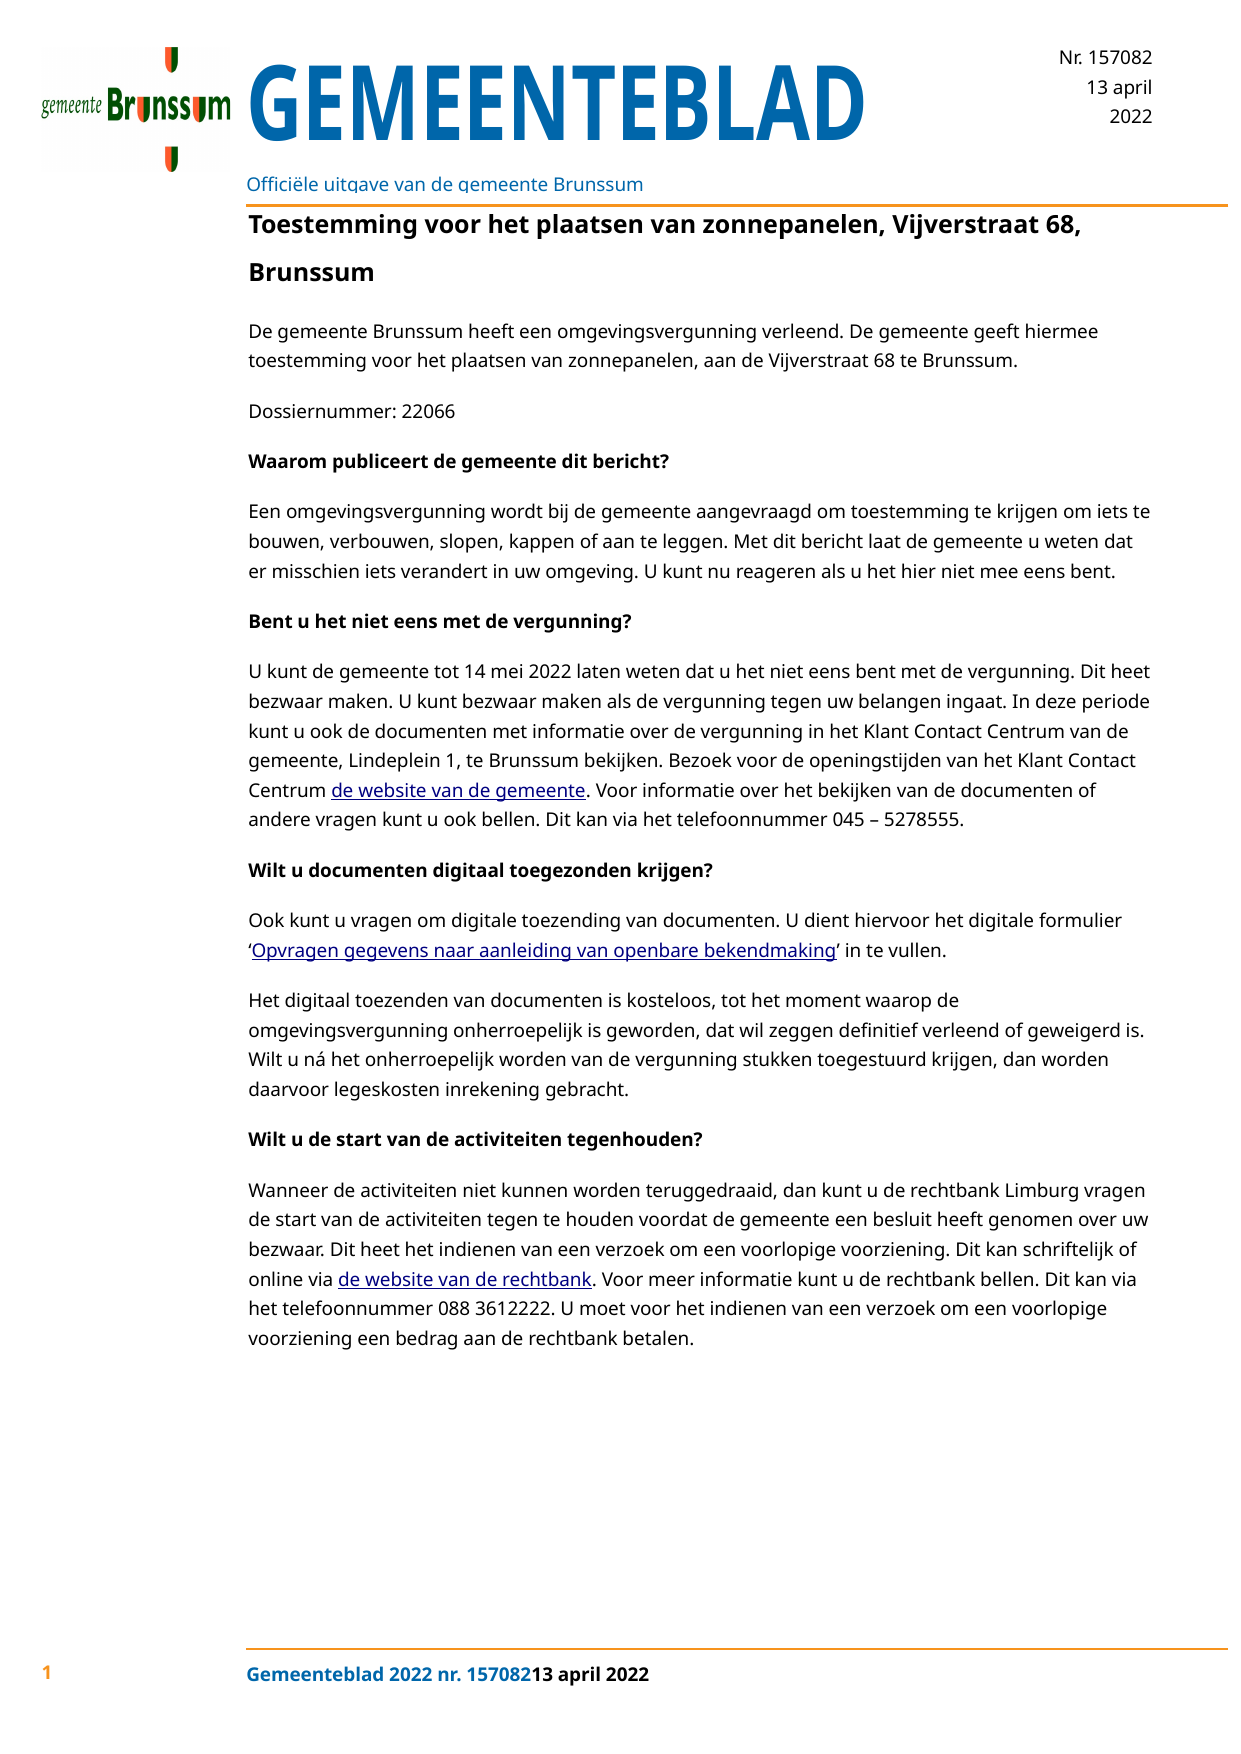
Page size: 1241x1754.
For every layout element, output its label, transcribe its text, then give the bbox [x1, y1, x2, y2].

text Het digitaal toezenden van documenten is kosteloos, tot het moment waarop de omgevingsvergunning onherroepelijk is geworden, dat wil zeggen definitief verleend of geweigerd is. Wilt u ná het onherroepelijk worden van de vergunning stukken toegestuurd krijgen, dan worden daarvoor legeskosten inrekening gebracht. [248, 987, 1152, 1102]
text Wilt u documenten digitaal toegezonden krijgen? [248, 857, 1152, 883]
text Wilt u de start van de activiteiten tegenhouden? [248, 1127, 1152, 1152]
text De gemeente Brunssum heeft een omgevingsvergunning verleend. De gemeente geeft hiermee toestemming voor het plaatsen van zonnepanelen, aan de Vijverstraat 68 te Brunssum. [248, 318, 1152, 373]
text Bent u het niet eens met de vergunning? [248, 608, 1152, 634]
text Een omgevingsvergunning wordt bij de gemeente aangevraagd om toestemming te krijgen om iets te bouwen, verbouwen, slopen, kappen of aan te leggen. Met dit bericht laat de gemeente u weten dat er misschien iets verandert in uw omgeving. U kunt nu reageren als u het hier niet mee eens bent. [248, 499, 1152, 584]
text Wanneer de activiteiten niet kunnen worden teruggedraaid, dan kunt u de rechtbank Limburg vragen de start van de activiteiten tegen te houden voordat de gemeente een besluit heeft genomen over uw bezwaar. Dit heet het indienen van een verzoek om een voorlopige voorziening. Dit kan schriftelijk of online via de website van de rechtbank. Voor meer informatie kunt u de rechtbank bellen. Dit kan via het telefoonnummer 088 3612222. U moet voor het indienen van een verzoek om een voorlopige voorziening een bedrag aan de rechtbank betalen. [248, 1177, 1152, 1351]
text Toestemming voor het plaatsen van zonnepanelen, Vijverstraat 68, Brunssum [248, 207, 1152, 288]
text Dossiernummer: 22066 [248, 398, 1152, 424]
text Waarom publiceert de gemeente dit bericht? [248, 448, 1152, 474]
picture [41, 47, 231, 172]
text U kunt de gemeente tot 14 mei 2022 laten weten dat u het niet eens bent met de vergunning. Dit heet bezwaar maken. U kunt bezwaar maken als de vergunning tegen uw belangen ingaat. In deze periode kunt u ook de documenten met informatie over de vergunning in het Klant Contact Centrum van de gemeente, Lindeplein 1, te Brunssum bekijken. Bezoek voor de openingstijden van het Klant Contact Centrum de website van de gemeente. Voor informatie over het bekijken van de documenten of andere vragen kunt u ook bellen. Dit kan via het telefoonnummer 045 – 5278555. [248, 659, 1152, 832]
text Ook kunt u vragen om digitale toezending van documenten. U dient hiervoor het digitale formulier ‘Opvragen gegevens naar aanleiding van openbare bekendmaking’ in te vullen. [248, 907, 1152, 963]
